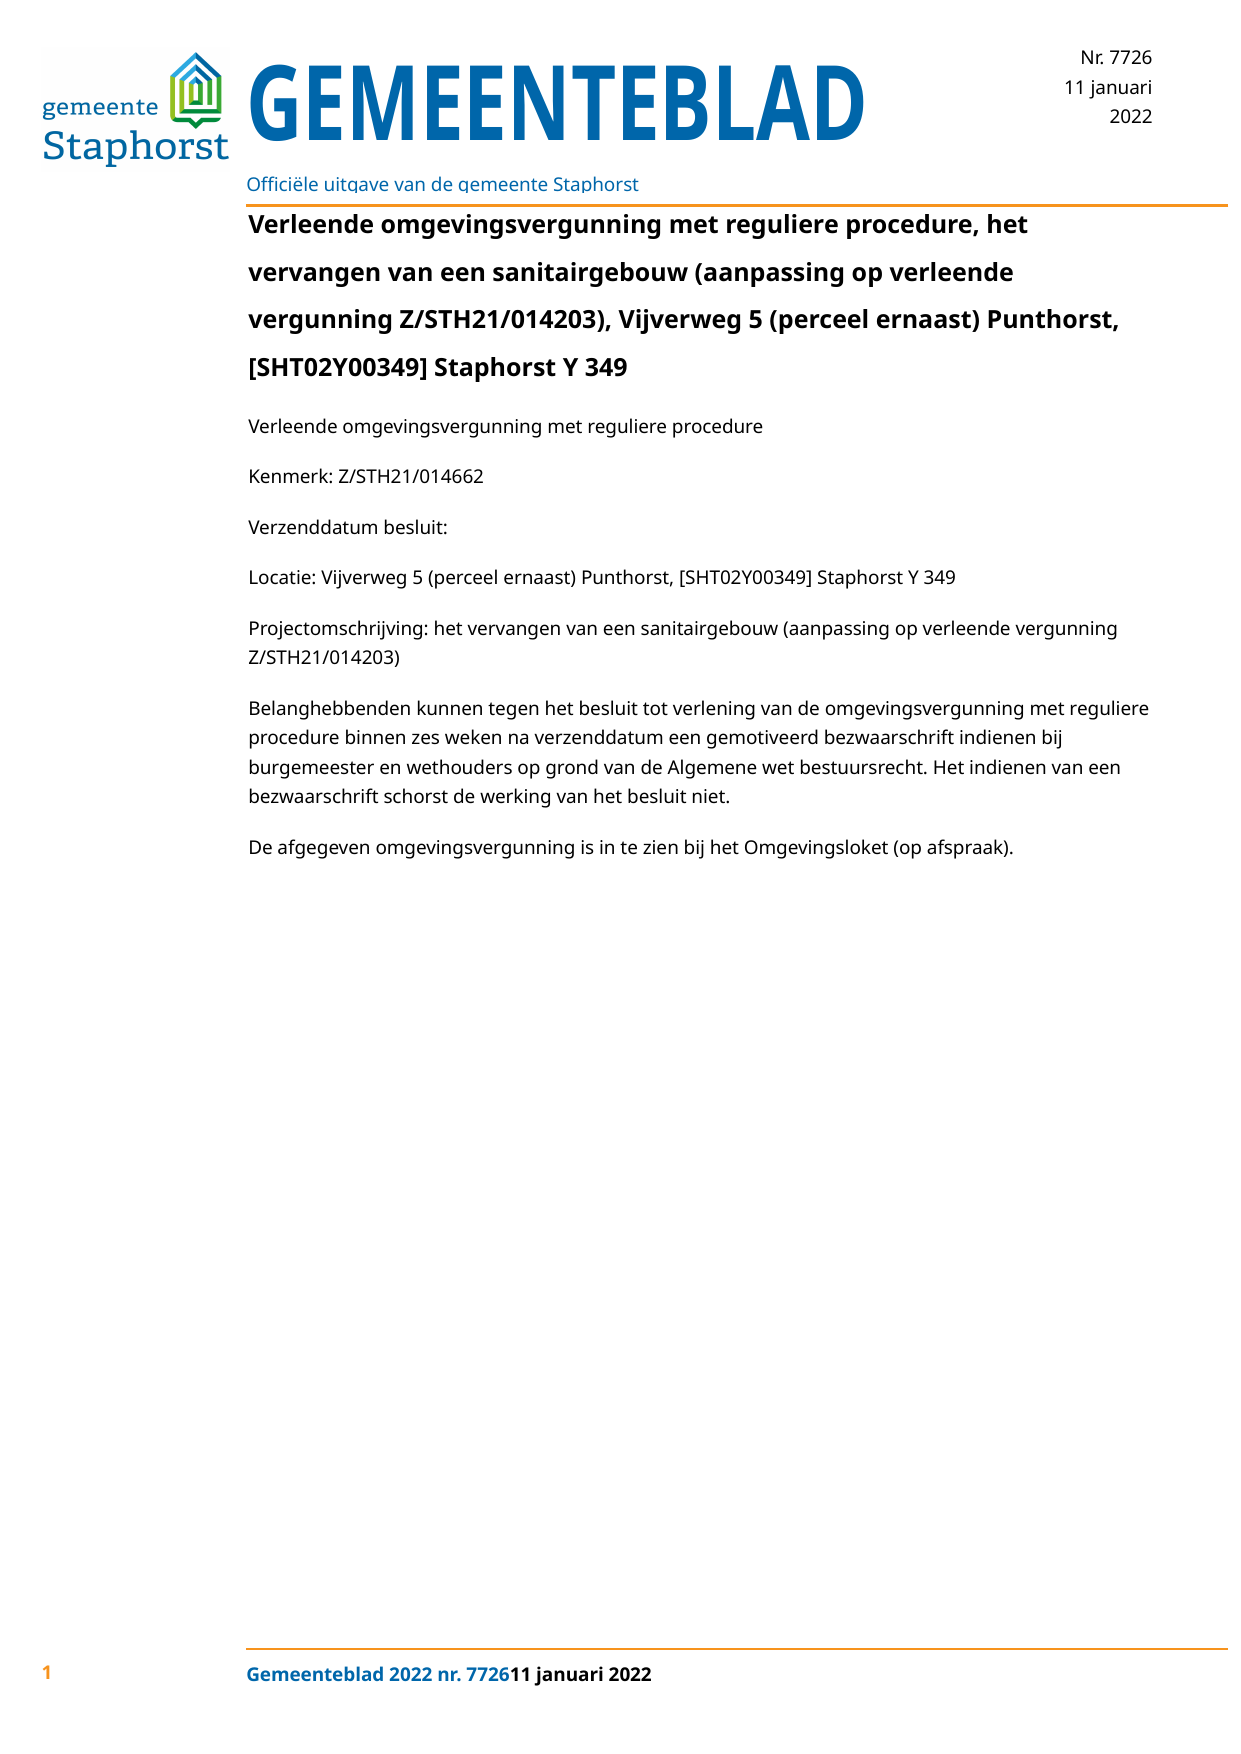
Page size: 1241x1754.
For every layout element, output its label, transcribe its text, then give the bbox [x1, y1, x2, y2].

text Verleende omgevingsvergunning met reguliere procedure [248, 413, 1152, 439]
text De afgegeven omgevingsvergunning is in te zien bij het Omgevingsloket (op afspraak). [248, 834, 1152, 860]
text Projectomschrijving: het vervangen van een sanitairgebouw (aanpassing op verleende vergunning Z/STH21/014203) [248, 615, 1152, 670]
text Verzenddatum besluit: [248, 514, 1152, 540]
text Verleende omgevingsvergunning met reguliere procedure, het vervangen van een sanitairgebouw (aanpassing op verleende vergunning Z/STH21/014203), Vijverweg 5 (perceel ernaast) Punthorst, [SHT02Y00349] Staphorst Y 349 [248, 207, 1152, 384]
text Locatie: Vijverweg 5 (perceel ernaast) Punthorst, [SHT02Y00349] Staphorst Y 349 [248, 564, 1152, 590]
text Belanghebbenden kunnen tegen het besluit tot verlening van de omgevingsvergunning met reguliere procedure binnen zes weken na verzenddatum een gemotiveerd bezwaarschrift indienen bij burgemeester en wethouders op grond van de Algemene wet bestuursrecht. Het indienen van een bezwaarschrift schorst de werking van het besluit niet. [248, 695, 1152, 809]
picture [41, 47, 231, 172]
text Kenmerk: Z/STH21/014662 [248, 463, 1152, 489]
